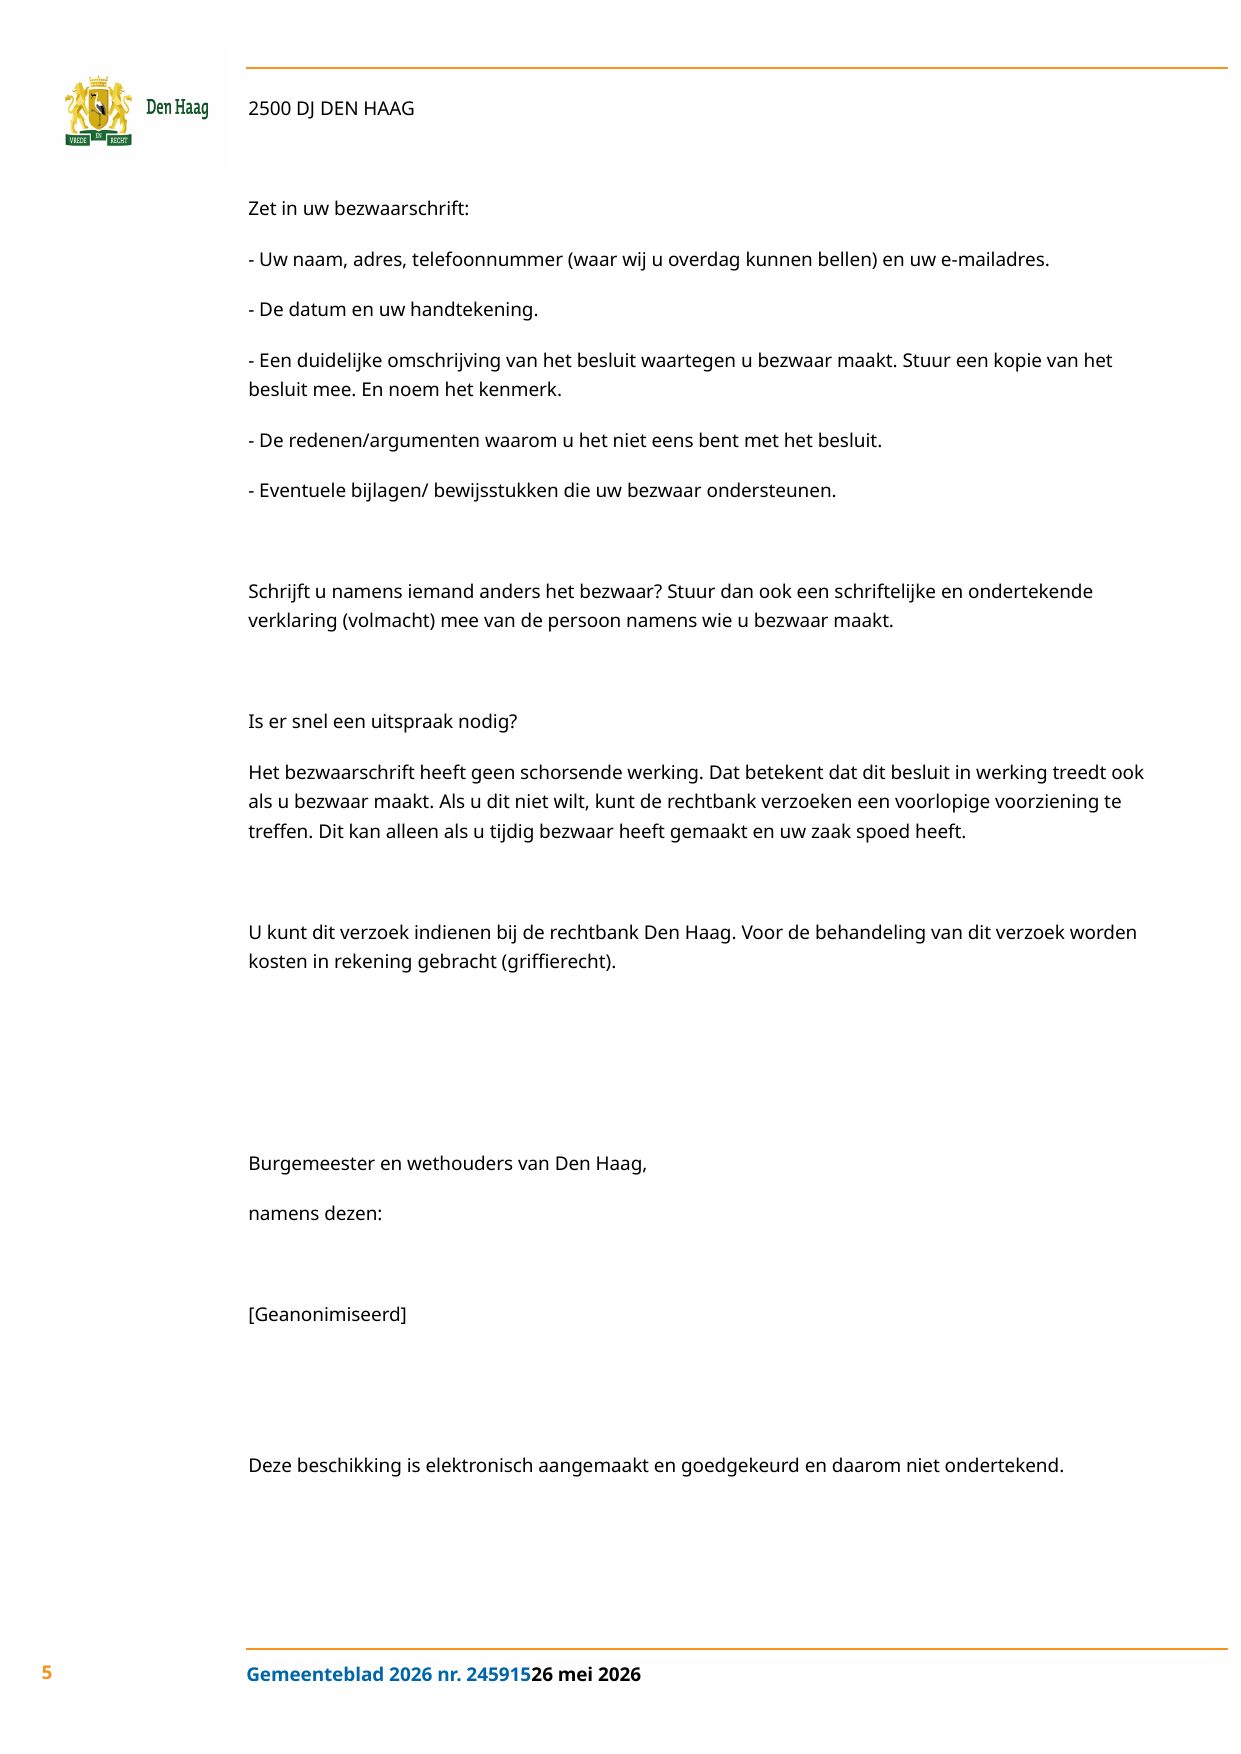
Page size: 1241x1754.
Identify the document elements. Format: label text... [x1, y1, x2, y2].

text 2500 DJ DEN HAAG [248, 95, 1152, 121]
text - De datum en uw handtekening. [248, 296, 1152, 322]
text - Een duidelijke omschrijving van het besluit waartegen u bezwaar maakt. Stuur een kopie van het besluit mee. En noem het kenmerk. [248, 347, 1152, 402]
text - De redenen/argumenten waarom u het niet eens bent met het besluit. [248, 427, 1152, 453]
text Zet in uw bezwaarschrift: [248, 196, 1152, 221]
text Deze beschikking is elektronisch aangemaakt en goedgekeurd en daarom niet ondertekend. [248, 1453, 1152, 1478]
text U kunt dit verzoek indienen bij de rechtbank Den Haag. Voor de behandeling van dit verzoek worden kosten in rekening gebracht (griffierecht). [248, 919, 1152, 974]
text Het bezwaarschrift heeft geen schorsende werking. Dat betekent dat dit besluit in werking treedt ook als u bezwaar maakt. Als u dit niet wilt, kunt de rechtbank verzoeken een voorlopige voorziening te treffen. Dit kan alleen als u tijdig bezwaar heeft gemaakt en uw zaak spoed heeft. [248, 759, 1152, 844]
text Burgemeester en wethouders van Den Haag, [248, 1150, 1152, 1176]
text [Geanonimiseerd] [248, 1301, 1152, 1327]
picture [41, 47, 231, 172]
text - Eventuele bijlagen/ bewijsstukken die uw bezwaar ondersteunen. [248, 477, 1152, 503]
text namens dezen: [248, 1201, 1152, 1226]
text - Uw naam, adres, telefoonnummer (waar wij u overdag kunnen bellen) en uw e-mailadres. [248, 246, 1152, 272]
text Schrijft u namens iemand anders het bezwaar? Stuur dan ook een schriftelijke en ondertekende verklaring (volmacht) mee van de persoon namens wie u bezwaar maakt. [248, 578, 1152, 633]
text Is er snel een uitspraak nodig? [248, 708, 1152, 734]
